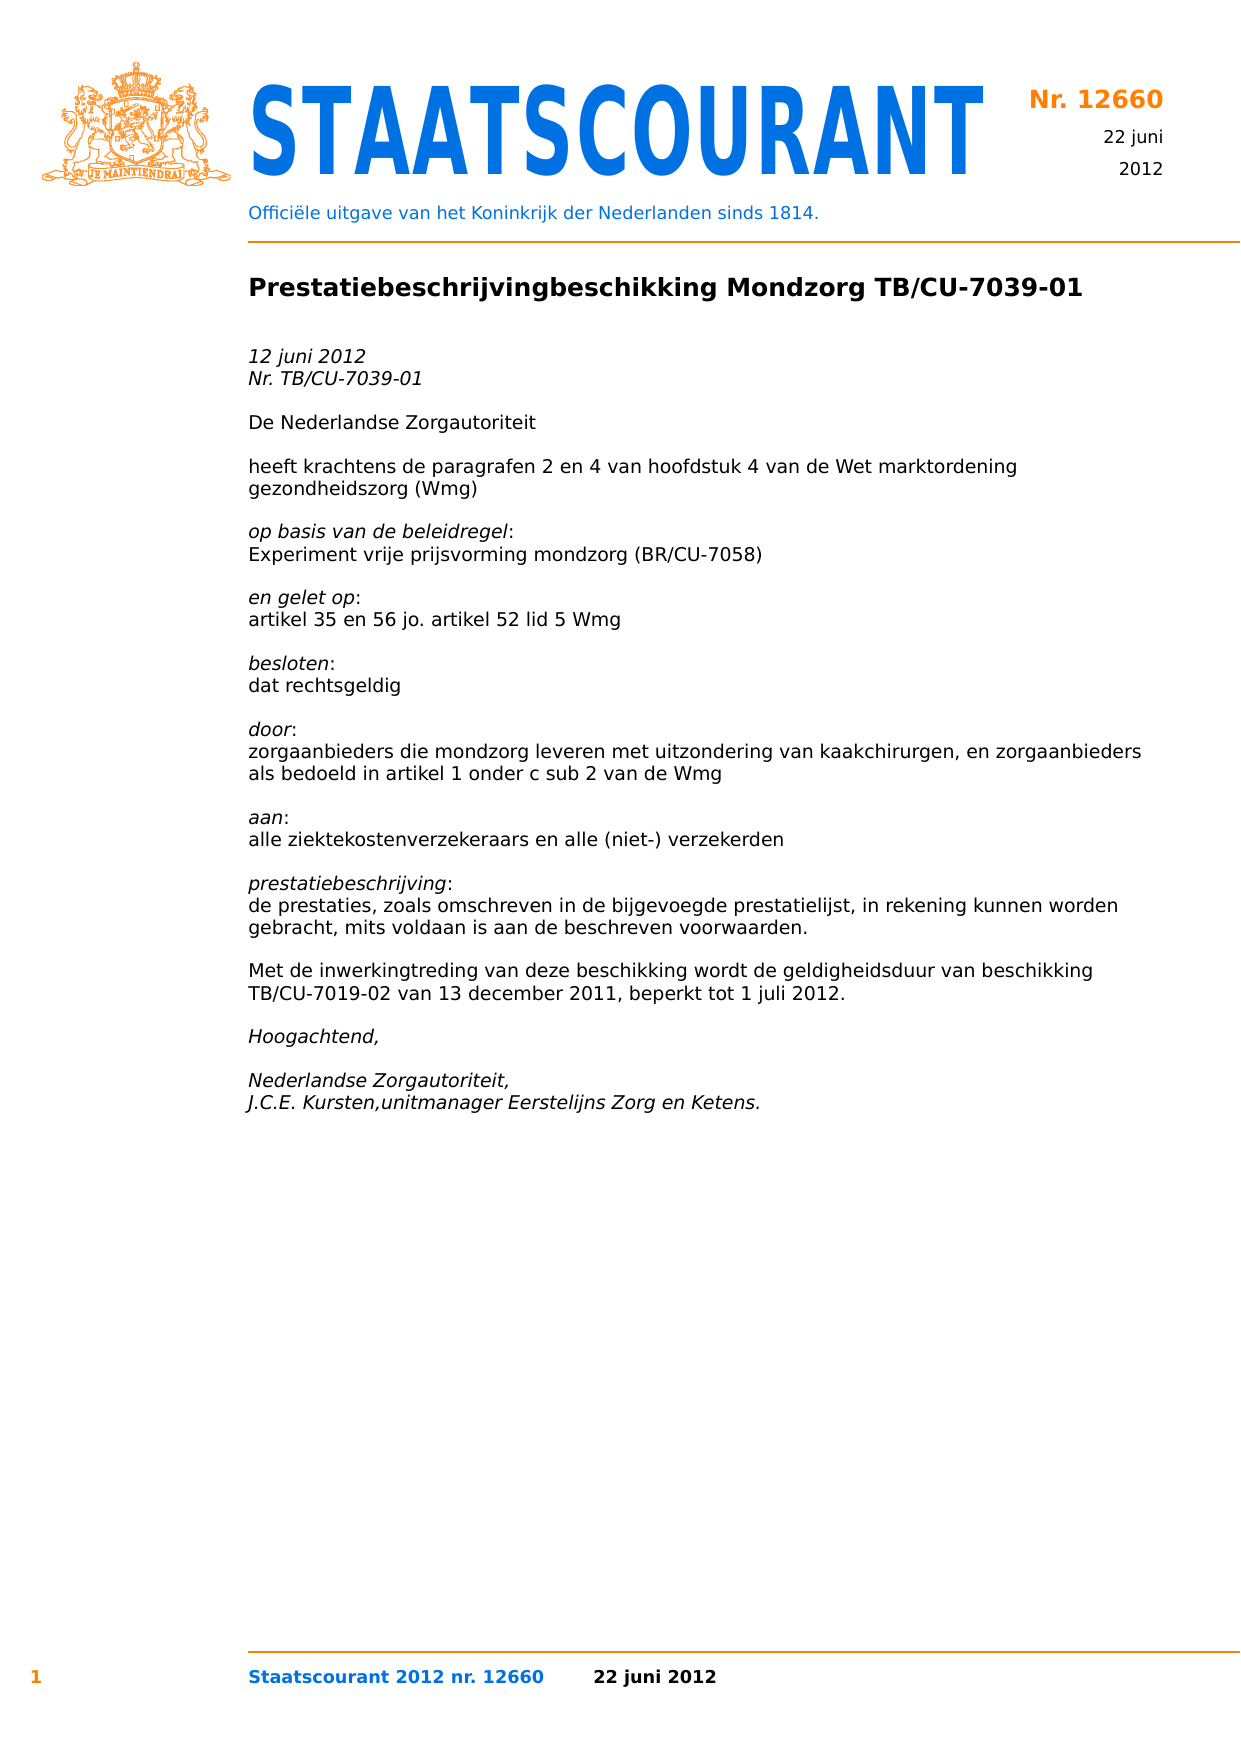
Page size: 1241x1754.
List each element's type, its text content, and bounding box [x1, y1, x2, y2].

text Met de inwerkingtreding van deze beschikking wordt de geldigheidsduur van beschikking TB/CU-7019-02 van 13 december 2011, beperkt tot 1 juli 2012. [248, 960, 1163, 1004]
picture [41, 62, 231, 186]
table_header Nr. 12660 [998, 62, 1240, 121]
text Nederlandse Zorgautoriteit, J.C.E. Kursten,unitmanager Eerstelijns Zorg en Ketens. [248, 1070, 1163, 1114]
text op basis van de beleidregel: [248, 521, 1163, 543]
text De Nederlandse Zorgautoriteit [248, 412, 1163, 434]
text aan: [248, 807, 1163, 829]
table_cell Officiële uitgave van het Koninkrijk der Nederlanden sinds 1814. [248, 203, 1240, 241]
table_header STAATSCOURANT [248, 62, 998, 203]
text alle ziektekostenverzekeraars en alle (niet-) verzekerden [248, 829, 1163, 851]
text 12 juni 2012 [248, 346, 1163, 368]
table_cell 22 juni [998, 121, 1240, 153]
text dat rechtsgeldig [248, 675, 1163, 697]
text en gelet op: [248, 587, 1163, 609]
text door: [248, 719, 1163, 741]
subtitle Prestatiebeschrijvingbeschikking Mondzorg TB/CU-7039-01 [248, 273, 1163, 302]
table_header [25, 62, 248, 241]
text besloten: [248, 653, 1163, 675]
text zorgaanbieders die mondzorg leveren met uitzondering van kaakchirurgen, en zorgaanbieders als bedoeld in artikel 1 onder c sub 2 van de Wmg [248, 741, 1163, 785]
table_cell 2012 [998, 153, 1240, 203]
text Nr. TB/CU-7039-01 [248, 368, 1163, 390]
text de prestaties, zoals omschreven in de bijgevoegde prestatielijst, in rekening kunnen worden gebracht, mits voldaan is aan de beschreven voorwaarden. [248, 894, 1163, 938]
text prestatiebeschrijving: [248, 873, 1163, 894]
text heeft krachtens de paragrafen 2 en 4 van hoofdstuk 4 van de Wet marktordening gezondheidszorg (Wmg) [248, 456, 1163, 499]
text artikel 35 en 56 jo. artikel 52 lid 5 Wmg [248, 609, 1163, 631]
text Experiment vrije prijsvorming mondzorg (BR/CU-7058) [248, 543, 1163, 565]
text Hoogachtend, [248, 1026, 1163, 1048]
